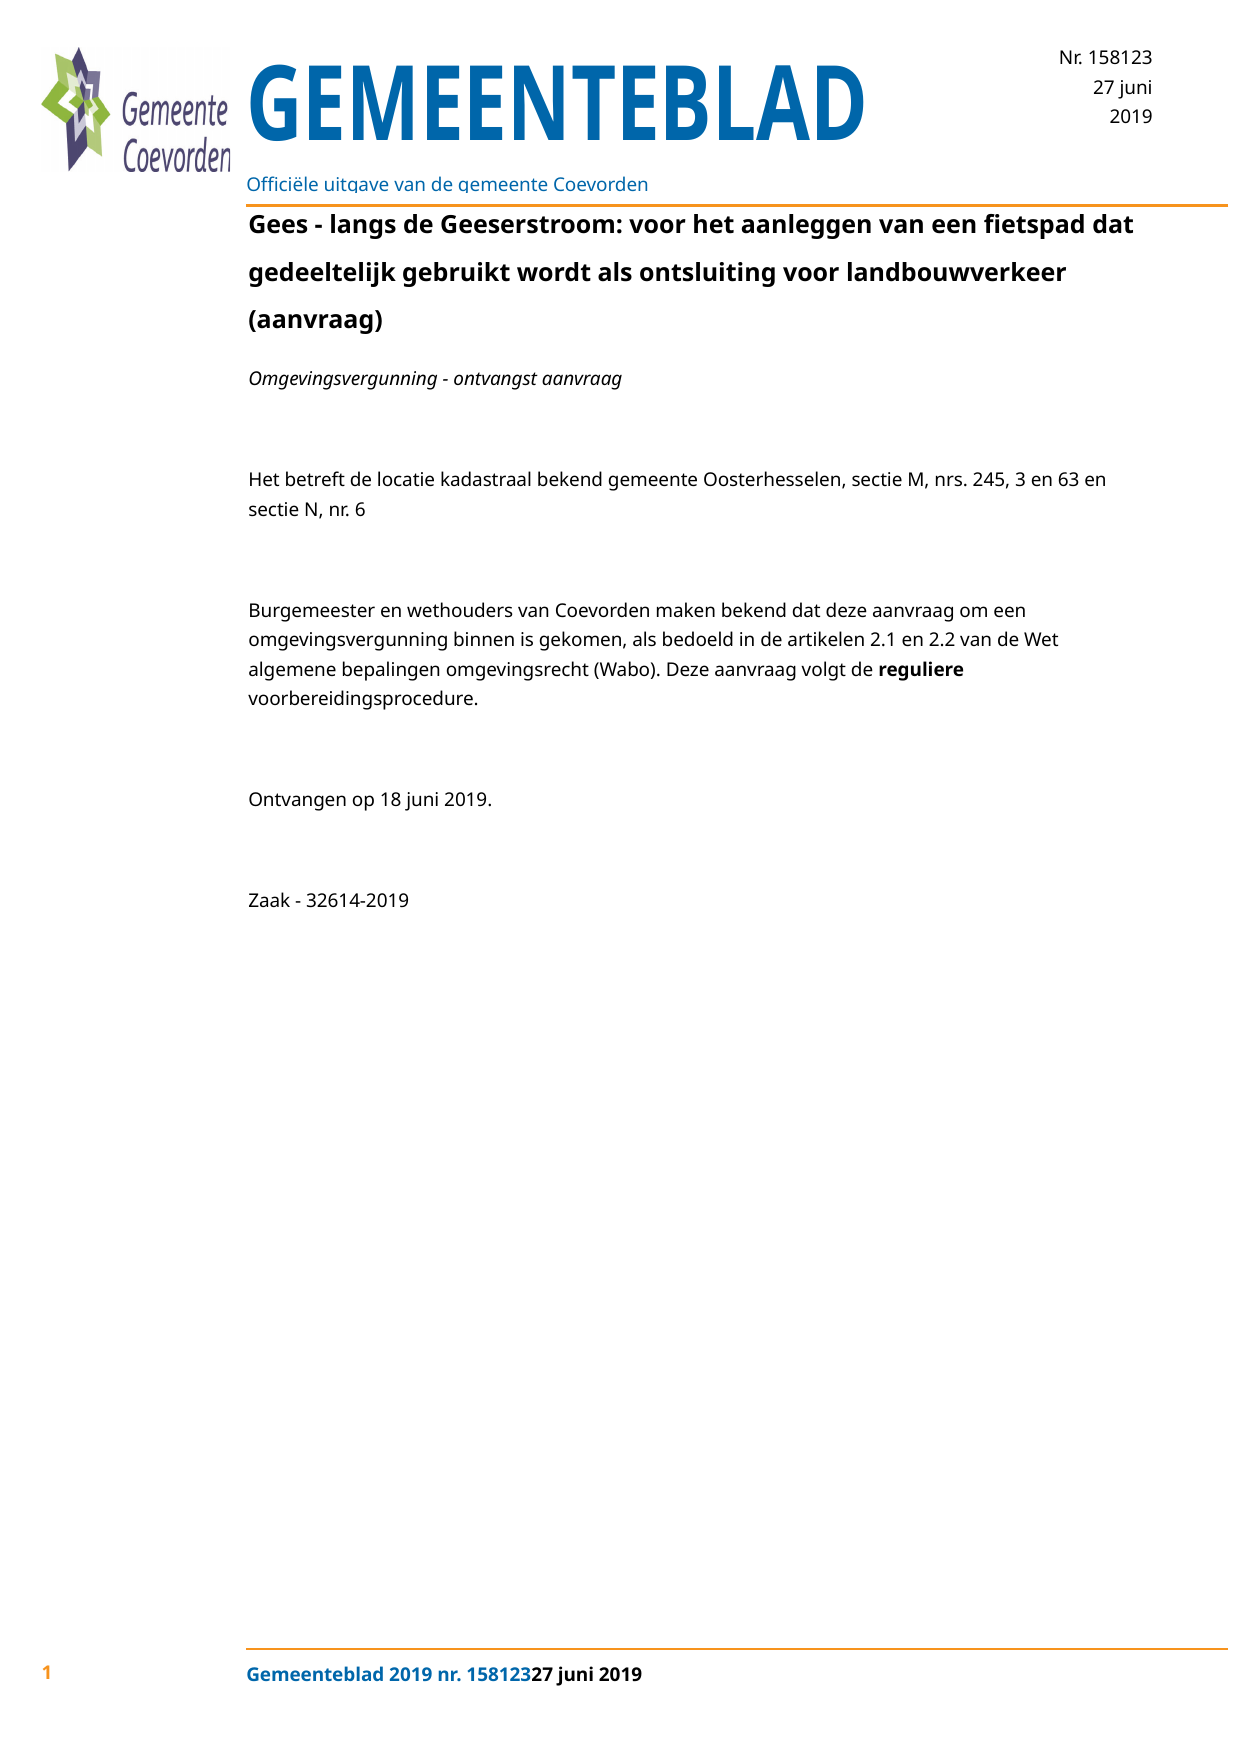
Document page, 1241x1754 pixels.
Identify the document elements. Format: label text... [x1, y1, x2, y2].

text Het betreft de locatie kadastraal bekend gemeente Oosterhesselen, sectie M, nrs. 245, 3 en 63 en sectie N, nr. 6 [248, 466, 1152, 522]
text Omgevingsvergunning - ontvangst aanvraag [248, 366, 1152, 391]
text Gees - langs de Geeserstroom: voor het aanleggen van een fietspad dat gedeeltelijk gebruikt wordt als ontsluiting voor landbouwverkeer (aanvraag) [248, 207, 1152, 336]
text Burgemeester en wethouders van Coevorden maken bekend dat deze aanvraag om een omgevingsvergunning binnen is gekomen, als bedoeld in de artikelen 2.1 en 2.2 van de Wet algemene bepalingen omgevingsrecht (Wabo). Deze aanvraag volgt de reguliere voorbereidingsprocedure. [248, 597, 1152, 711]
text Zaak - 32614-2019 [248, 887, 1152, 913]
text Ontvangen op 18 juni 2019. [248, 786, 1152, 812]
picture [41, 47, 231, 172]
